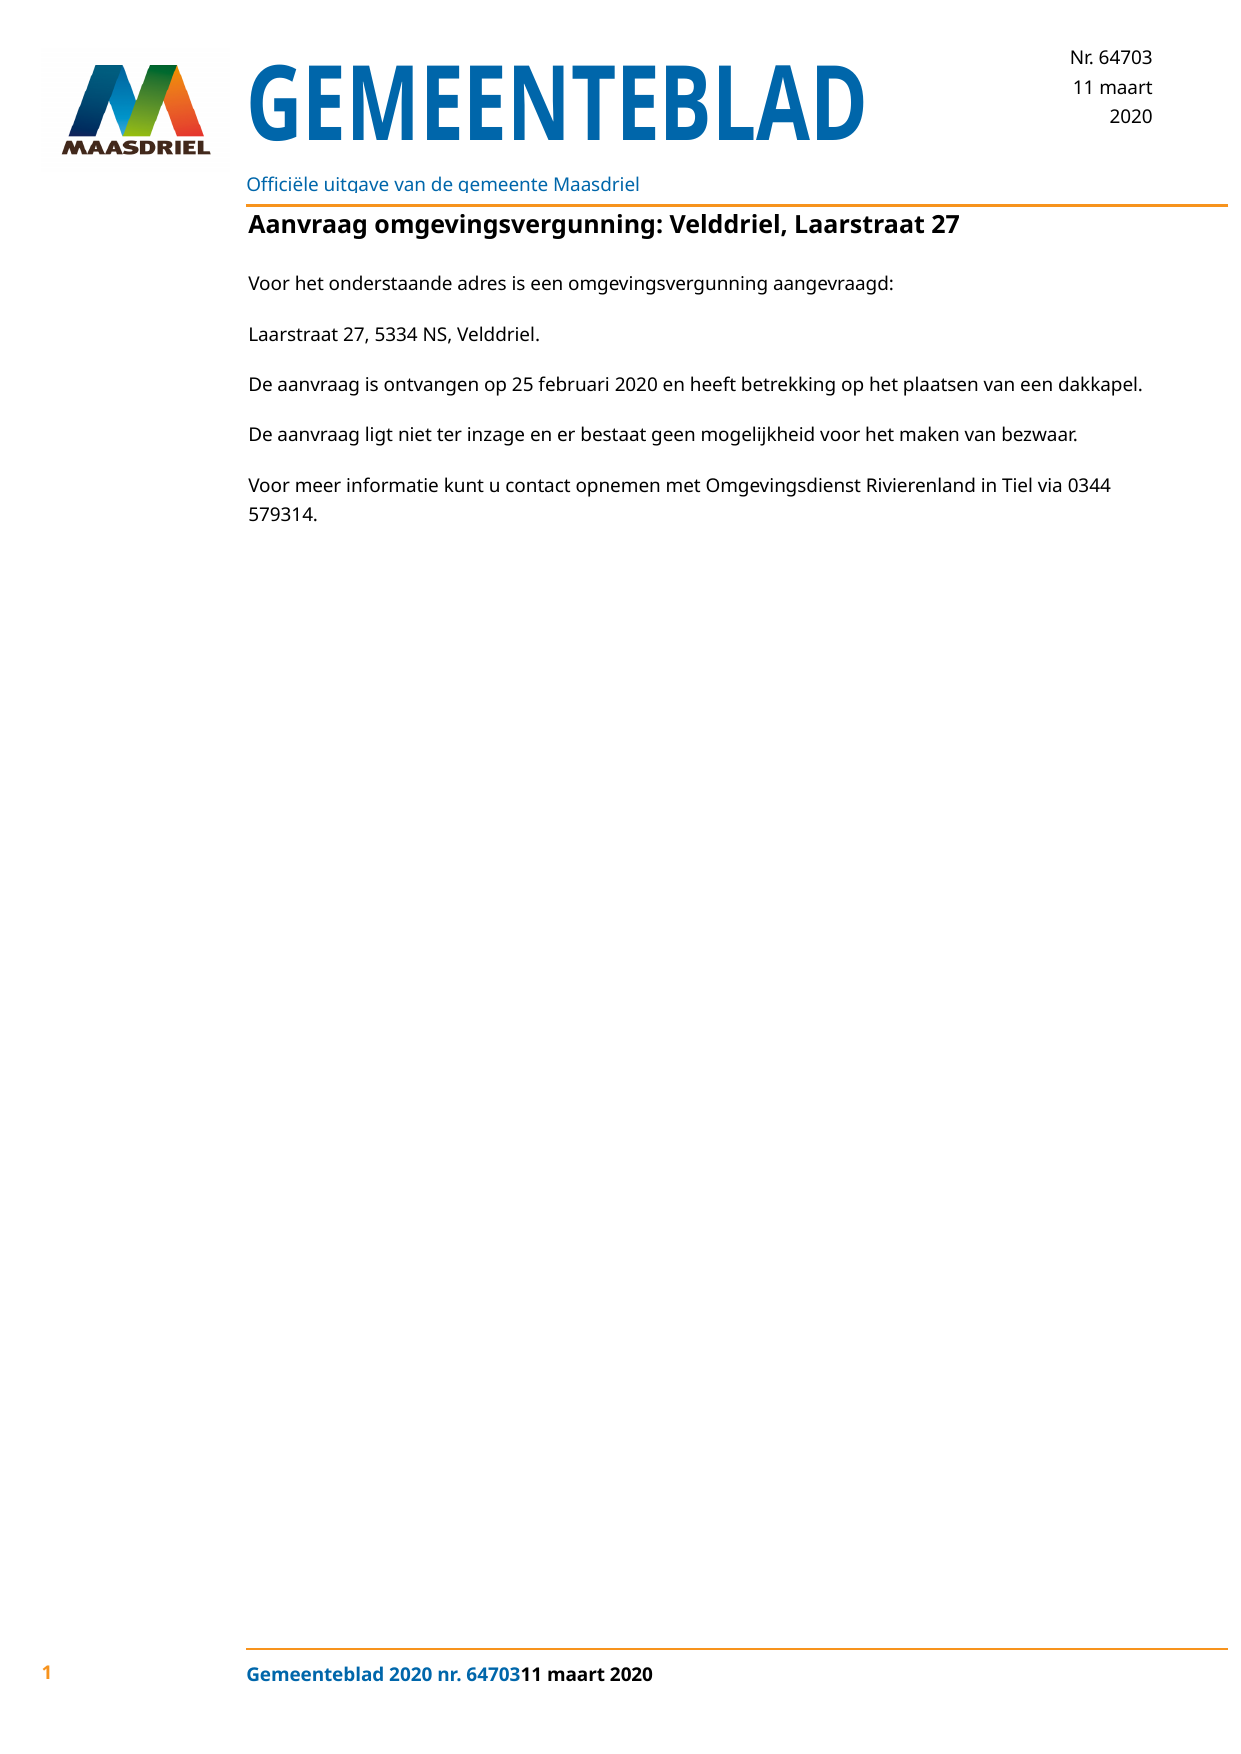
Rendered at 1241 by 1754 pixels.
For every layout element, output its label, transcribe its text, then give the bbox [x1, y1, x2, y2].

text Voor het onderstaande adres is een omgevingsvergunning aangevraagd: [248, 270, 1152, 296]
text De aanvraag is ontvangen op 25 februari 2020 en heeft betrekking op het plaatsen van een dakkapel. [248, 371, 1152, 397]
text Voor meer informatie kunt u contact opnemen met Omgevingsdienst Rivierenland in Tiel via 0344 579314. [248, 472, 1152, 527]
picture [41, 47, 231, 172]
text De aanvraag ligt niet ter inzage en er bestaat geen mogelijkheid voor het maken van bezwaar. [248, 422, 1152, 447]
text Aanvraag omgevingsvergunning: Velddriel, Laarstraat 27 [248, 207, 1152, 241]
text Laarstraat 27, 5334 NS, Velddriel. [248, 321, 1152, 346]
